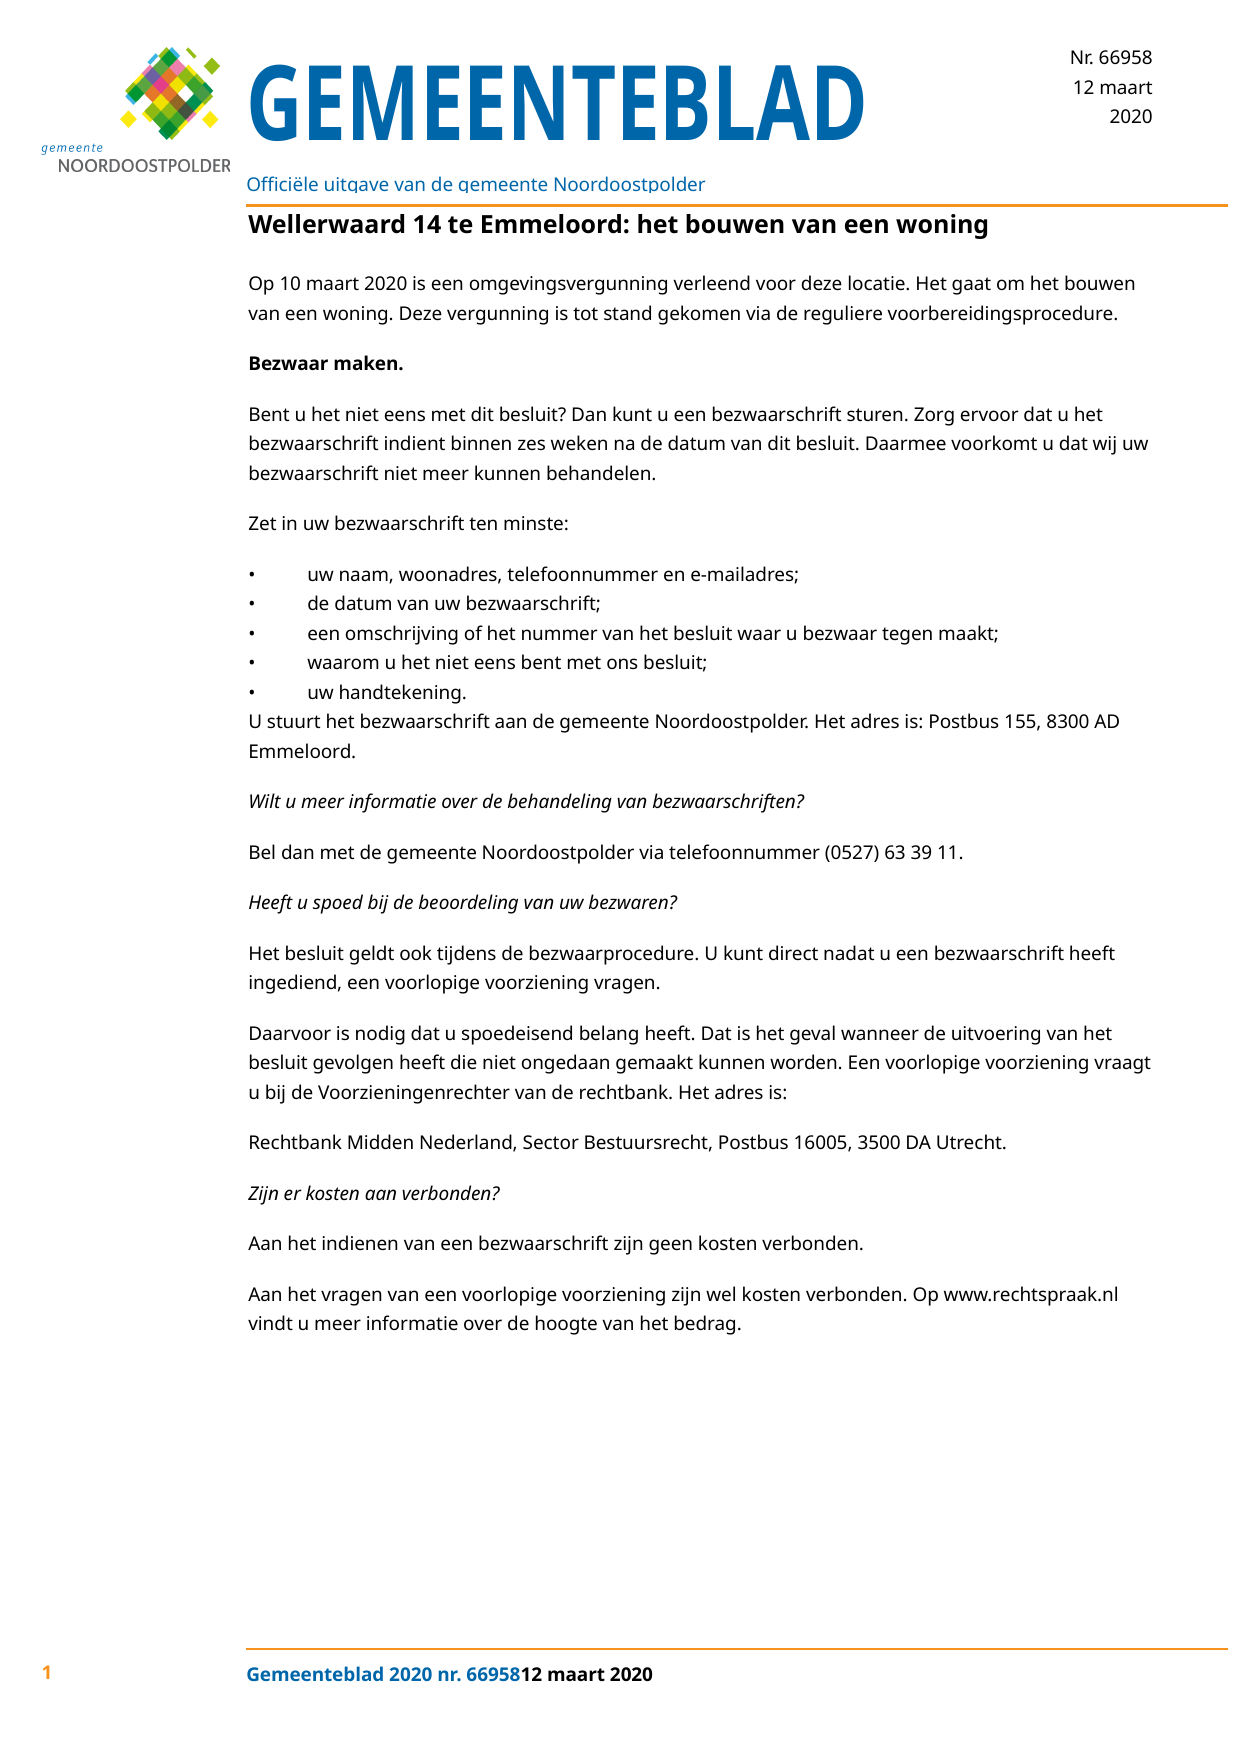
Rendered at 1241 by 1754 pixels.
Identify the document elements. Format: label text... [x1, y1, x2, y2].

text Zijn er kosten aan verbonden? [248, 1180, 1152, 1206]
text Zet in uw bezwaarschrift ten minste: [248, 510, 1152, 536]
text Heeft u spoed bij de beoordeling van uw bezwaren? [248, 889, 1152, 915]
list uw naam, woonadres, telefoonnummer en e-mailadres; [248, 561, 1152, 586]
list waarom u het niet eens bent met ons besluit; [248, 649, 1152, 675]
text Rechtbank Midden Nederland, Sector Bestuursrecht, Postbus 16005, 3500 DA Utrecht. [248, 1129, 1152, 1155]
text U stuurt het bezwaarschrift aan de gemeente Noordoostpolder. Het adres is: Postbus 155, 8300 AD Emmeloord. [248, 709, 1152, 764]
text Op 10 maart 2020 is een omgevingsvergunning verleend voor deze locatie. Het gaat om het bouwen van een woning. Deze vergunning is tot stand gekomen via de reguliere voorbereidingsprocedure. [248, 270, 1152, 326]
text Aan het indienen van een bezwaarschrift zijn geen kosten verbonden. [248, 1230, 1152, 1256]
text Bent u het niet eens met dit besluit? Dan kunt u een bezwaarschrift sturen. Zorg ervoor dat u het bezwaarschrift indient binnen zes weken na de datum van dit besluit. Daarmee voorkomt u dat wij uw bezwaarschrift niet meer kunnen behandelen. [248, 401, 1152, 486]
text Het besluit geldt ook tijdens de bezwaarprocedure. U kunt direct nadat u een bezwaarschrift heeft ingediend, een voorlopige voorziening vragen. [248, 940, 1152, 995]
text Wellerwaard 14 te Emmeloord: het bouwen van een woning [248, 207, 1152, 241]
list de datum van uw bezwaarschrift; [248, 590, 1152, 616]
list een omschrijving of het nummer van het besluit waar u bezwaar tegen maakt; [248, 620, 1152, 646]
text Wilt u meer informatie over de behandeling van bezwaarschriften? [248, 789, 1152, 814]
text Aan het vragen van een voorlopige voorziening zijn wel kosten verbonden. Op www.rechtspraak.nl vindt u meer informatie over de hoogte van het bedrag. [248, 1281, 1152, 1336]
list uw handtekening. [248, 679, 1152, 705]
picture [41, 47, 231, 172]
text Bezwaar maken. [248, 350, 1152, 376]
text Bel dan met de gemeente Noordoostpolder via telefoonnummer (0527) 63 39 11. [248, 839, 1152, 865]
text Daarvoor is nodig dat u spoedeisend belang heeft. Dat is het geval wanneer de uitvoering van het besluit gevolgen heeft die niet ongedaan gemaakt kunnen worden. Een voorlopige voorziening vraagt u bij de Voorzieningenrechter van de rechtbank. Het adres is: [248, 1020, 1152, 1105]
